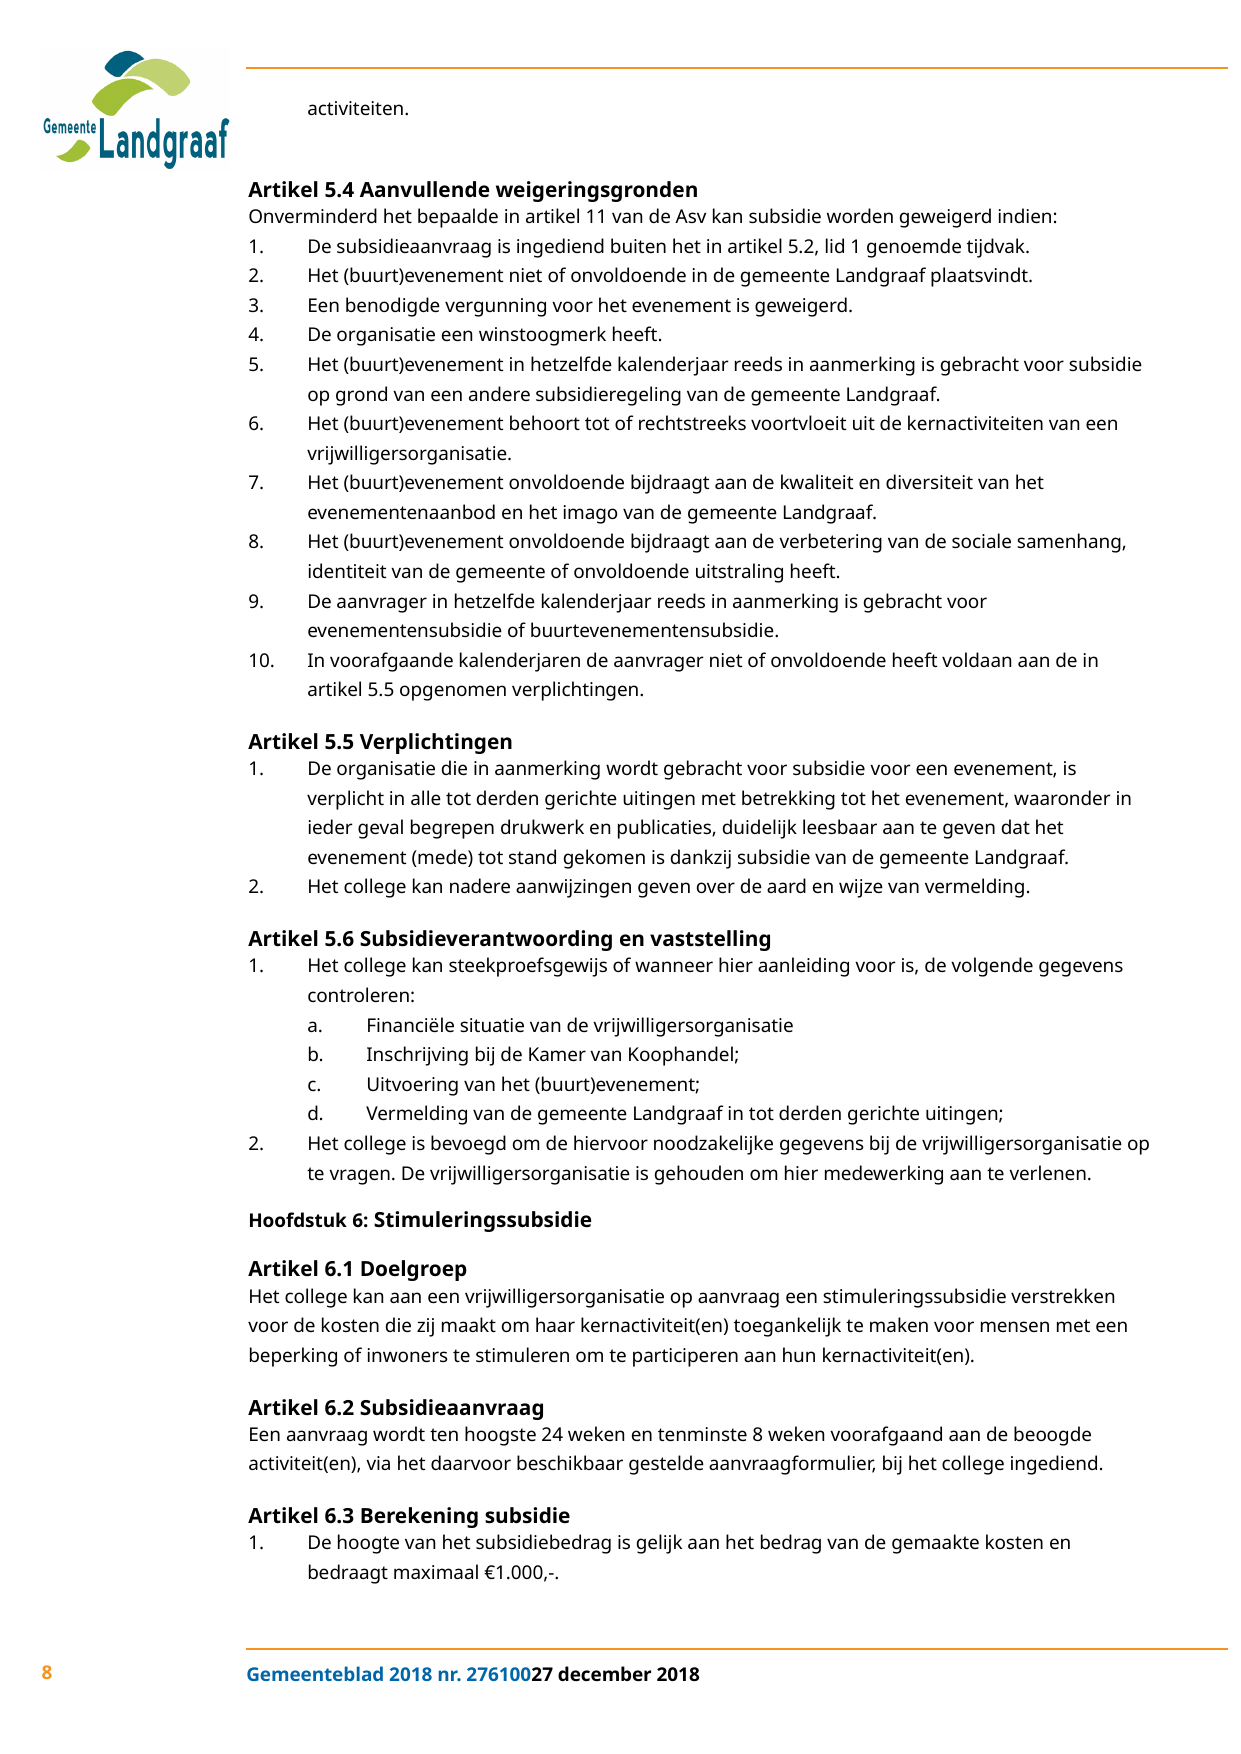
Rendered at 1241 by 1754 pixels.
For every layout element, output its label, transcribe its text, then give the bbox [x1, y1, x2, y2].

list De subsidieaanvraag is ingediend buiten het in artikel 5.2, lid 1 genoemde tijdvak. [248, 233, 1152, 258]
text Artikel 6.2 Subsidieaanvraag [248, 1393, 1152, 1421]
list activiteiten. [248, 95, 1152, 121]
list Het (buurt)evenement behoort tot of rechtstreeks voortvloeit uit de kernactiviteiten van een vrijwilligersorganisatie. [248, 410, 1152, 466]
list Het college kan nadere aanwijzingen geven over de aard en wijze van vermelding. [248, 874, 1152, 899]
list Financiële situatie van de vrijwilligersorganisatie [307, 1012, 1152, 1037]
list Het (buurt)evenement onvoldoende bijdraagt aan de kwaliteit en diversiteit van het evenementenaanbod en het imago van de gemeente Landgraaf. [248, 469, 1152, 525]
text Artikel 5.4 Aanvullende weigeringsgronden [248, 175, 1152, 203]
list De organisatie een winstoogmerk heeft. [248, 322, 1152, 347]
picture [41, 47, 231, 172]
text Een aanvraag wordt ten hoogste 24 weken en tenminste 8 weken voorafgaand aan de beoogde activiteit(en), via het daarvoor beschikbaar gestelde aanvraagformulier, bij het college ingediend. [248, 1421, 1152, 1476]
text Artikel 5.5 Verplichtingen [248, 727, 1152, 755]
list Het college is bevoegd om de hiervoor noodzakelijke gegevens bij de vrijwilligersorganisatie op te vragen. De vrijwilligersorganisatie is gehouden om hier medewerking aan te verlenen. [248, 1130, 1152, 1185]
list Een benodigde vergunning voor het evenement is geweigerd. [248, 292, 1152, 318]
text Artikel 6.3 Berekening subsidie [248, 1501, 1152, 1529]
list De organisatie die in aanmerking wordt gebracht voor subsidie voor een evenement, is verplicht in alle tot derden gerichte uitingen met betrekking tot het evenement, waaronder in ieder geval begrepen drukwerk en publicaties, duidelijk leesbaar aan te geven dat het evenement (mede) tot stand gekomen is dankzij subsidie van de gemeente Landgraaf. [248, 755, 1152, 870]
list Het (buurt)evenement niet of onvoldoende in de gemeente Landgraaf plaatsvindt. [248, 262, 1152, 288]
text Hoofdstuk 6: Stimuleringssubsidie [248, 1205, 1152, 1234]
text Artikel 5.6 Subsidieverantwoording en vaststelling [248, 924, 1152, 953]
text Artikel 6.1 Doelgroep [248, 1254, 1152, 1283]
list Het (buurt)evenement onvoldoende bijdraagt aan de verbetering van de sociale samenhang, identiteit van de gemeente of onvoldoende uitstraling heeft. [248, 529, 1152, 584]
list Inschrijving bij de Kamer van Koophandel; [307, 1041, 1152, 1067]
list Het (buurt)evenement in hetzelfde kalenderjaar reeds in aanmerking is gebracht voor subsidie op grond van een andere subsidieregeling van de gemeente Landgraaf. [248, 351, 1152, 406]
list Het college kan steekproefsgewijs of wanneer hier aanleiding voor is, de volgende gegevens controleren: [248, 953, 1152, 1008]
list De hoogte van het subsidiebedrag is gelijk aan het bedrag van de gemaakte kosten en bedraagt maximaal €1.000,-. [248, 1529, 1152, 1585]
list De aanvrager in hetzelfde kalenderjaar reeds in aanmerking is gebracht voor evenementensubsidie of buurtevenementensubsidie. [248, 588, 1152, 643]
list Vermelding van de gemeente Landgraaf in tot derden gerichte uitingen; [307, 1101, 1152, 1126]
text Het college kan aan een vrijwilligersorganisatie op aanvraag een stimuleringssubsidie verstrekken voor de kosten die zij maakt om haar kernactiviteit(en) toegankelijk te maken voor mensen met een beperking of inwoners te stimuleren om te participeren aan hun kernactiviteit(en). [248, 1283, 1152, 1368]
list In voorafgaande kalenderjaren de aanvrager niet of onvoldoende heeft voldaan aan de in artikel 5.5 opgenomen verplichtingen. [248, 647, 1152, 702]
list Uitvoering van het (buurt)evenement; [307, 1071, 1152, 1097]
text Onverminderd het bepaalde in artikel 11 van de Asv kan subsidie worden geweigerd indien: [248, 203, 1152, 229]
